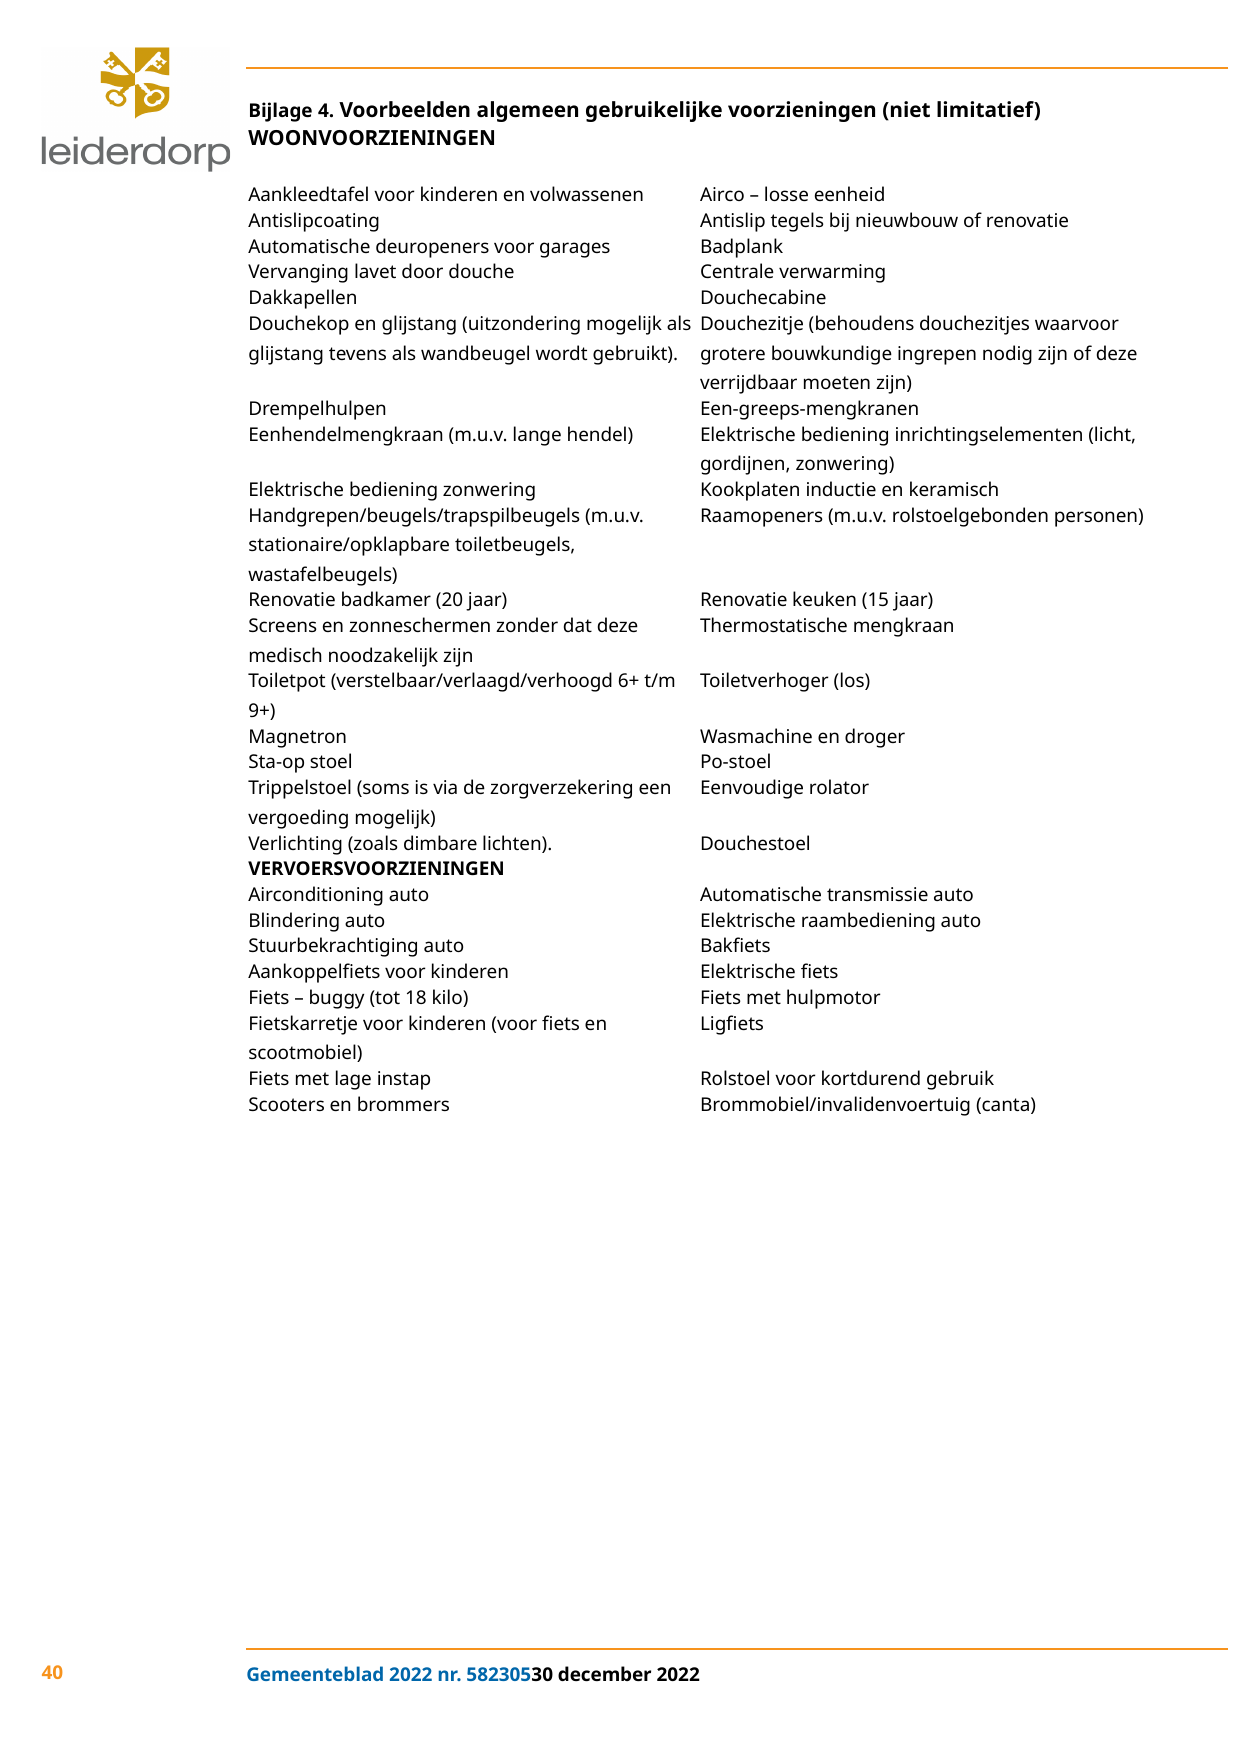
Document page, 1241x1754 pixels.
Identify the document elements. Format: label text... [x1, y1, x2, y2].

table_cell Po-stoel [700, 749, 1152, 774]
picture [41, 47, 231, 172]
table_cell Screens en zonneschermen zonder dat deze medisch noodzakelijk zijn [248, 613, 700, 668]
table_cell Vervanging lavet door douche [248, 259, 700, 284]
table_cell Brommobiel/invalidenvoertuig (canta) [700, 1091, 1152, 1117]
table_cell Fiets met hulpmotor [700, 984, 1152, 1010]
text Bijlage 4. Voorbeelden algemeen gebruikelijke voorzieningen (niet limitatief) WOONVOORZIENINGEN [248, 95, 1152, 152]
table_cell Rolstoel voor kortdurend gebruik [700, 1065, 1152, 1091]
table_cell VERVOERSVOORZIENINGEN [248, 856, 1152, 881]
table_cell Een-greeps-mengkranen [700, 395, 1152, 421]
table_cell Trippelstoel (soms is via de zorgverzekering een vergoeding mogelijk) [248, 775, 700, 830]
table_cell Ligfiets [700, 1010, 1152, 1065]
table_cell Elektrische bediening zonwering [248, 476, 700, 502]
table_cell Renovatie keuken (15 jaar) [700, 587, 1152, 612]
table_cell Wasmachine en droger [700, 723, 1152, 749]
table_cell Airconditioning auto [248, 881, 700, 907]
table_cell Stuurbekrachtiging auto [248, 933, 700, 958]
table_cell Bakfiets [700, 933, 1152, 958]
table_cell Kookplaten inductie en keramisch [700, 476, 1152, 502]
table_cell Verlichting (zoals dimbare lichten). [248, 830, 700, 856]
table_cell Centrale verwarming [700, 259, 1152, 284]
table_cell Douchezitje (behoudens douchezitjes waarvoor grotere bouwkundige ingrepen nodig zijn of deze verrijdbaar moeten zijn) [700, 310, 1152, 395]
table_cell Automatische deuropeners voor garages [248, 233, 700, 259]
table_cell Elektrische fiets [700, 959, 1152, 984]
table_cell Eenvoudige rolator [700, 775, 1152, 830]
table_cell Drempelhulpen [248, 395, 700, 421]
table_cell Elektrische raambediening auto [700, 907, 1152, 933]
table_cell Antislip tegels bij nieuwbouw of renovatie [700, 207, 1152, 233]
table_cell Elektrische bediening inrichtingselementen (licht, gordijnen, zonwering) [700, 421, 1152, 476]
table_cell Raamopeners (m.u.v. rolstoelgebonden personen) [700, 502, 1152, 587]
table_cell Magnetron [248, 723, 700, 749]
table_cell Automatische transmissie auto [700, 881, 1152, 907]
table_cell Fiets – buggy (tot 18 kilo) [248, 984, 700, 1010]
table_header Airco – losse eenheid [700, 181, 1152, 207]
table_cell Blindering auto [248, 907, 700, 933]
table_cell Aankoppelfiets voor kinderen [248, 959, 700, 984]
table_cell Fietskarretje voor kinderen (voor fiets en scootmobiel) [248, 1010, 700, 1065]
table_cell Toiletverhoger (los) [700, 668, 1152, 723]
table_cell Thermostatische mengkraan [700, 613, 1152, 668]
table_cell Fiets met lage instap [248, 1065, 700, 1091]
table_cell Renovatie badkamer (20 jaar) [248, 587, 700, 612]
table_cell Badplank [700, 233, 1152, 259]
table_cell Handgrepen/beugels/trapspilbeugels (m.u.v. stationaire/opklapbare toiletbeugels, wastafelbeugels) [248, 502, 700, 587]
table_cell Douchekop en glijstang (uitzondering mogelijk als glijstang tevens als wandbeugel wordt gebruikt). [248, 310, 700, 395]
table_cell Douchecabine [700, 284, 1152, 310]
table_cell Scooters en brommers [248, 1091, 700, 1117]
table_cell Toiletpot (verstelbaar/verlaagd/verhoogd 6+ t/m 9+) [248, 668, 700, 723]
table_header Aankleedtafel voor kinderen en volwassenen [248, 181, 700, 207]
table_cell Douchestoel [700, 830, 1152, 856]
table_cell Eenhendelmengkraan (m.u.v. lange hendel) [248, 421, 700, 476]
table_cell Dakkapellen [248, 284, 700, 310]
table_cell Sta-op stoel [248, 749, 700, 774]
table_cell Antislipcoating [248, 207, 700, 233]
